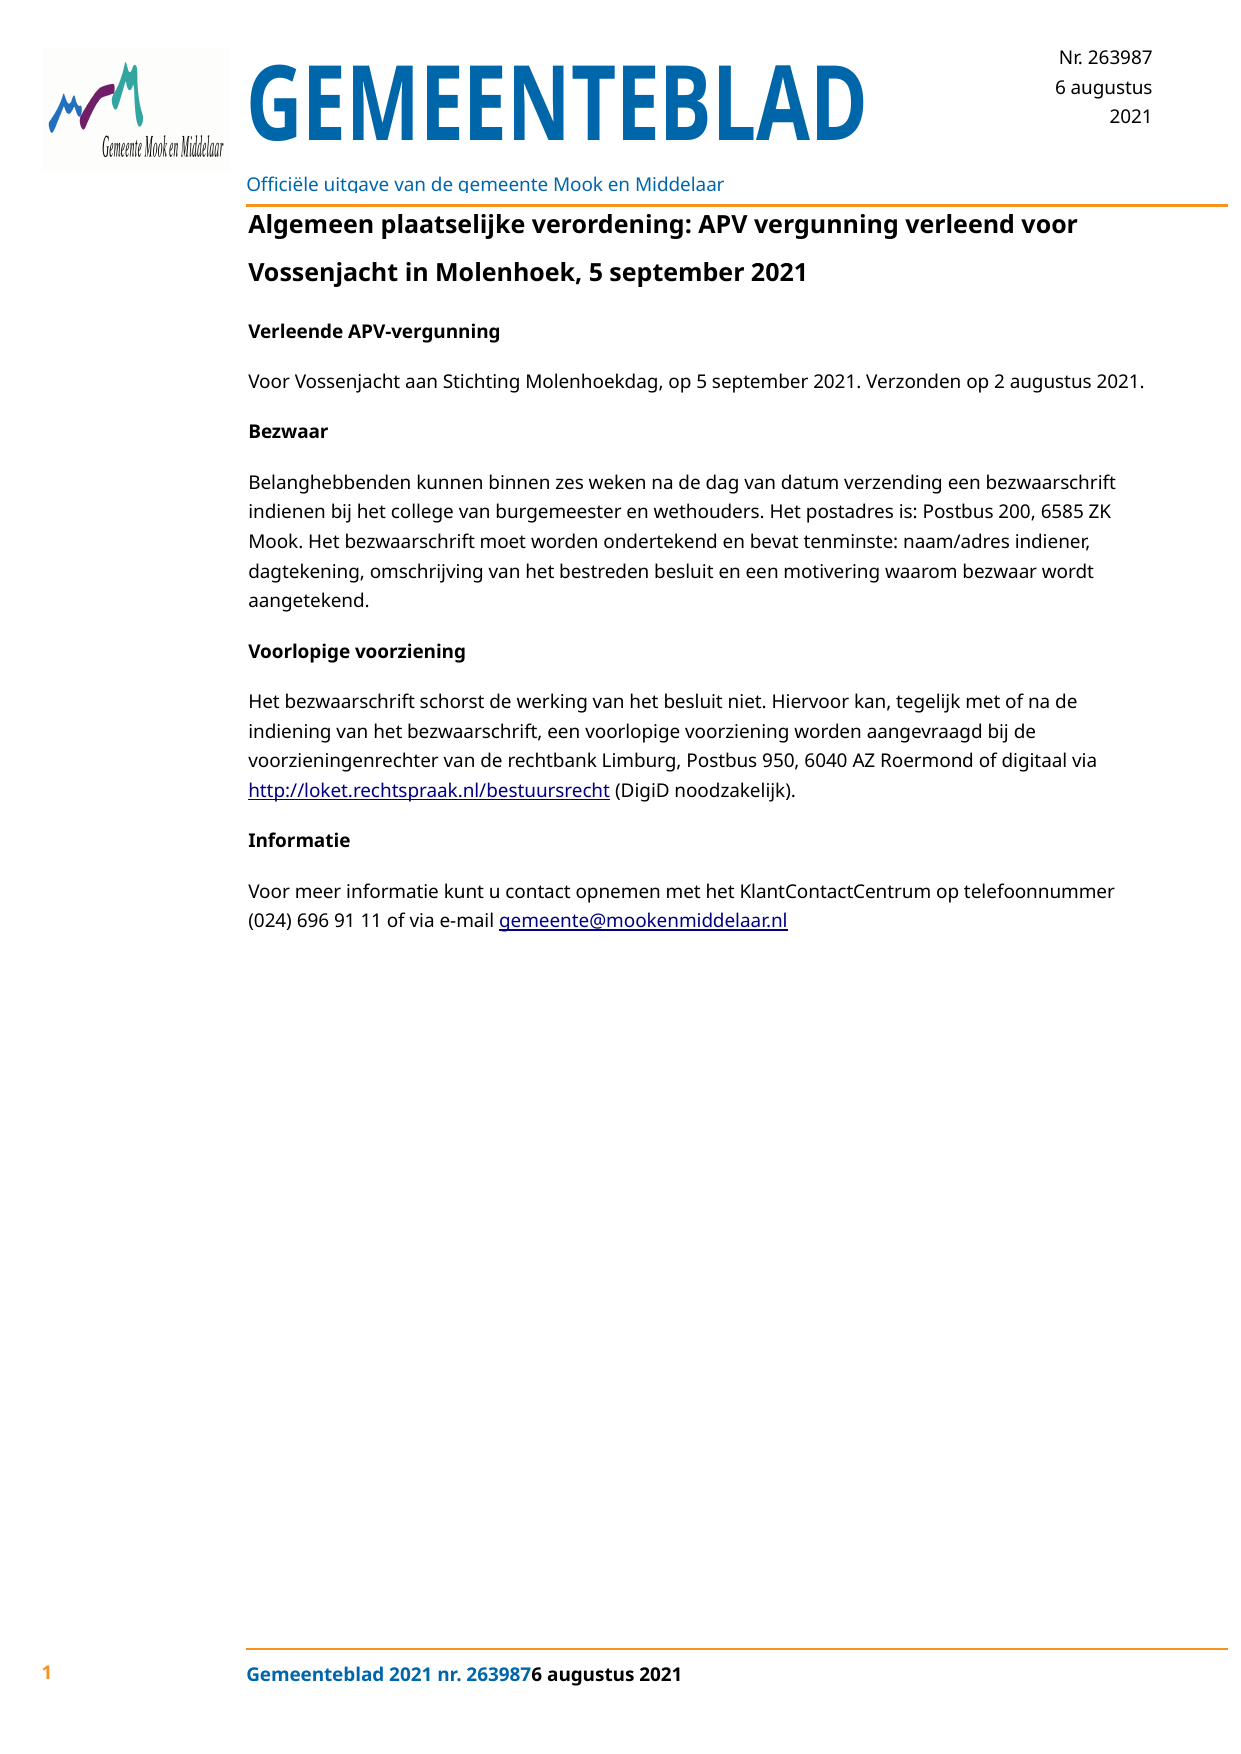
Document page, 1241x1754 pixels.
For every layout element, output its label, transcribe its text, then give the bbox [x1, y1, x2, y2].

text Voor meer informatie kunt u contact opnemen met het KlantContactCentrum op telefoonnummer (024) 696 91 11 of via e-mail gemeente@mookenmiddelaar.nl [248, 878, 1152, 933]
text Verleende APV-vergunning [248, 318, 1152, 344]
text Het bezwaarschrift schorst de werking van het besluit niet. Hiervoor kan, tegelijk met of na de indiening van het bezwaarschrift, een voorlopige voorziening worden aangevraagd bij de voorzieningenrechter van de rechtbank Limburg, Postbus 950, 6040 AZ Roermond of digitaal via http://loket.rechtspraak.nl/bestuursrecht (DigiD noodzakelijk). [248, 688, 1152, 803]
text Algemeen plaatselijke verordening: APV vergunning verleend voor Vossenjacht in Molenhoek, 5 september 2021 [248, 207, 1152, 288]
text Belanghebbenden kunnen binnen zes weken na de dag van datum verzending een bezwaarschrift indienen bij het college van burgemeester en wethouders. Het postadres is: Postbus 200, 6585 ZK Mook. Het bezwaarschrift moet worden ondertekend en bevat tenminste: naam/adres indiener, dagtekening, omschrijving van het bestreden besluit en een motivering waarom bezwaar wordt aangetekend. [248, 469, 1152, 613]
text Voorlopige voorziening [248, 638, 1152, 664]
text Bezwaar [248, 419, 1152, 444]
picture [41, 47, 231, 172]
text Informatie [248, 827, 1152, 853]
text Voor Vossenjacht aan Stichting Molenhoekdag, op 5 september 2021. Verzonden op 2 augustus 2021. [248, 368, 1152, 394]
